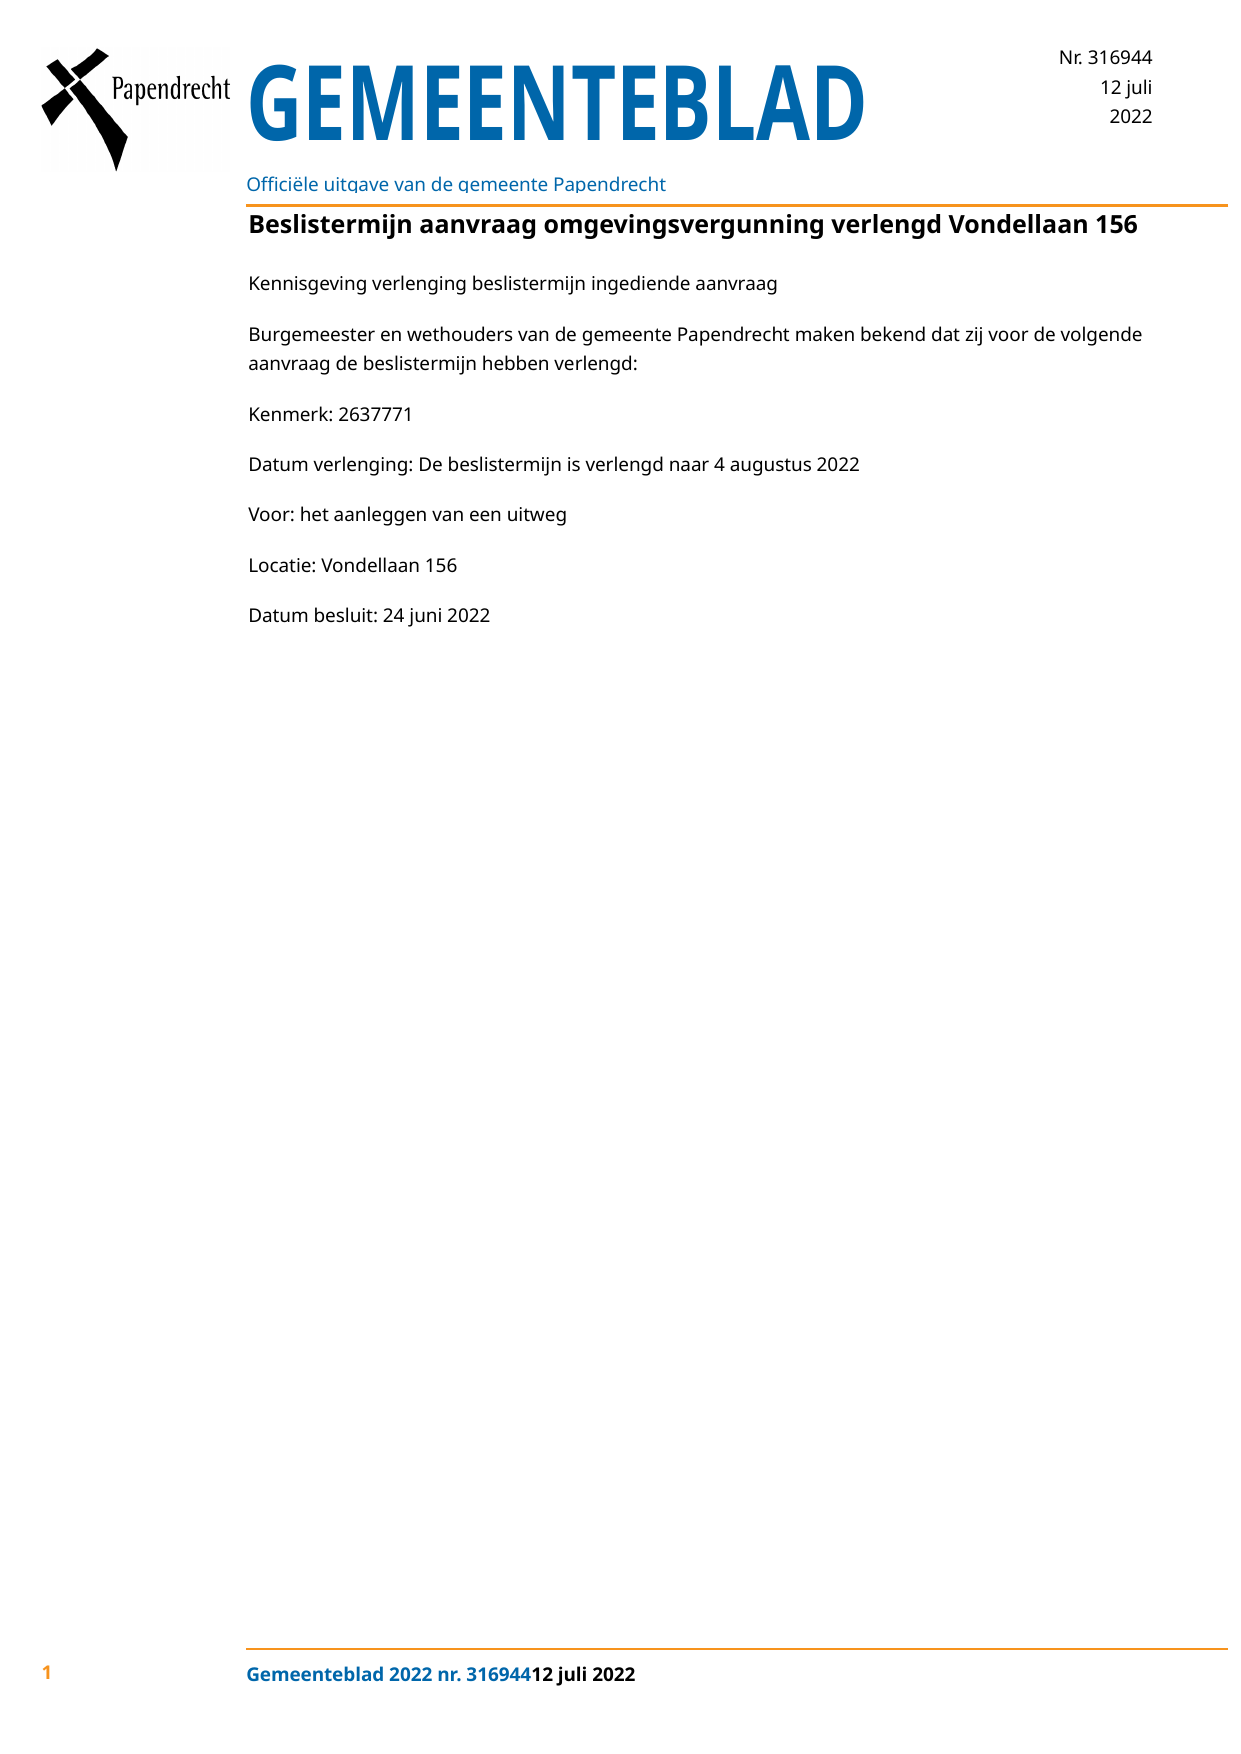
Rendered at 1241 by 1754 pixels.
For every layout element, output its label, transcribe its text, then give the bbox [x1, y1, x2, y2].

text Locatie: Vondellaan 156 [248, 552, 1152, 578]
text Beslistermijn aanvraag omgevingsvergunning verlengd Vondellaan 156 [248, 207, 1152, 241]
picture [41, 47, 231, 172]
text Kenmerk: 2637771 [248, 401, 1152, 426]
text Voor: het aanleggen van een uitweg [248, 502, 1152, 527]
text Datum verlenging: De beslistermijn is verlengd naar 4 augustus 2022 [248, 451, 1152, 477]
text Datum besluit: 24 juni 2022 [248, 602, 1152, 628]
text Burgemeester en wethouders van de gemeente Papendrecht maken bekend dat zij voor de volgende aanvraag de beslistermijn hebben verlengd: [248, 321, 1152, 376]
text Kennisgeving verlenging beslistermijn ingediende aanvraag [248, 270, 1152, 296]
